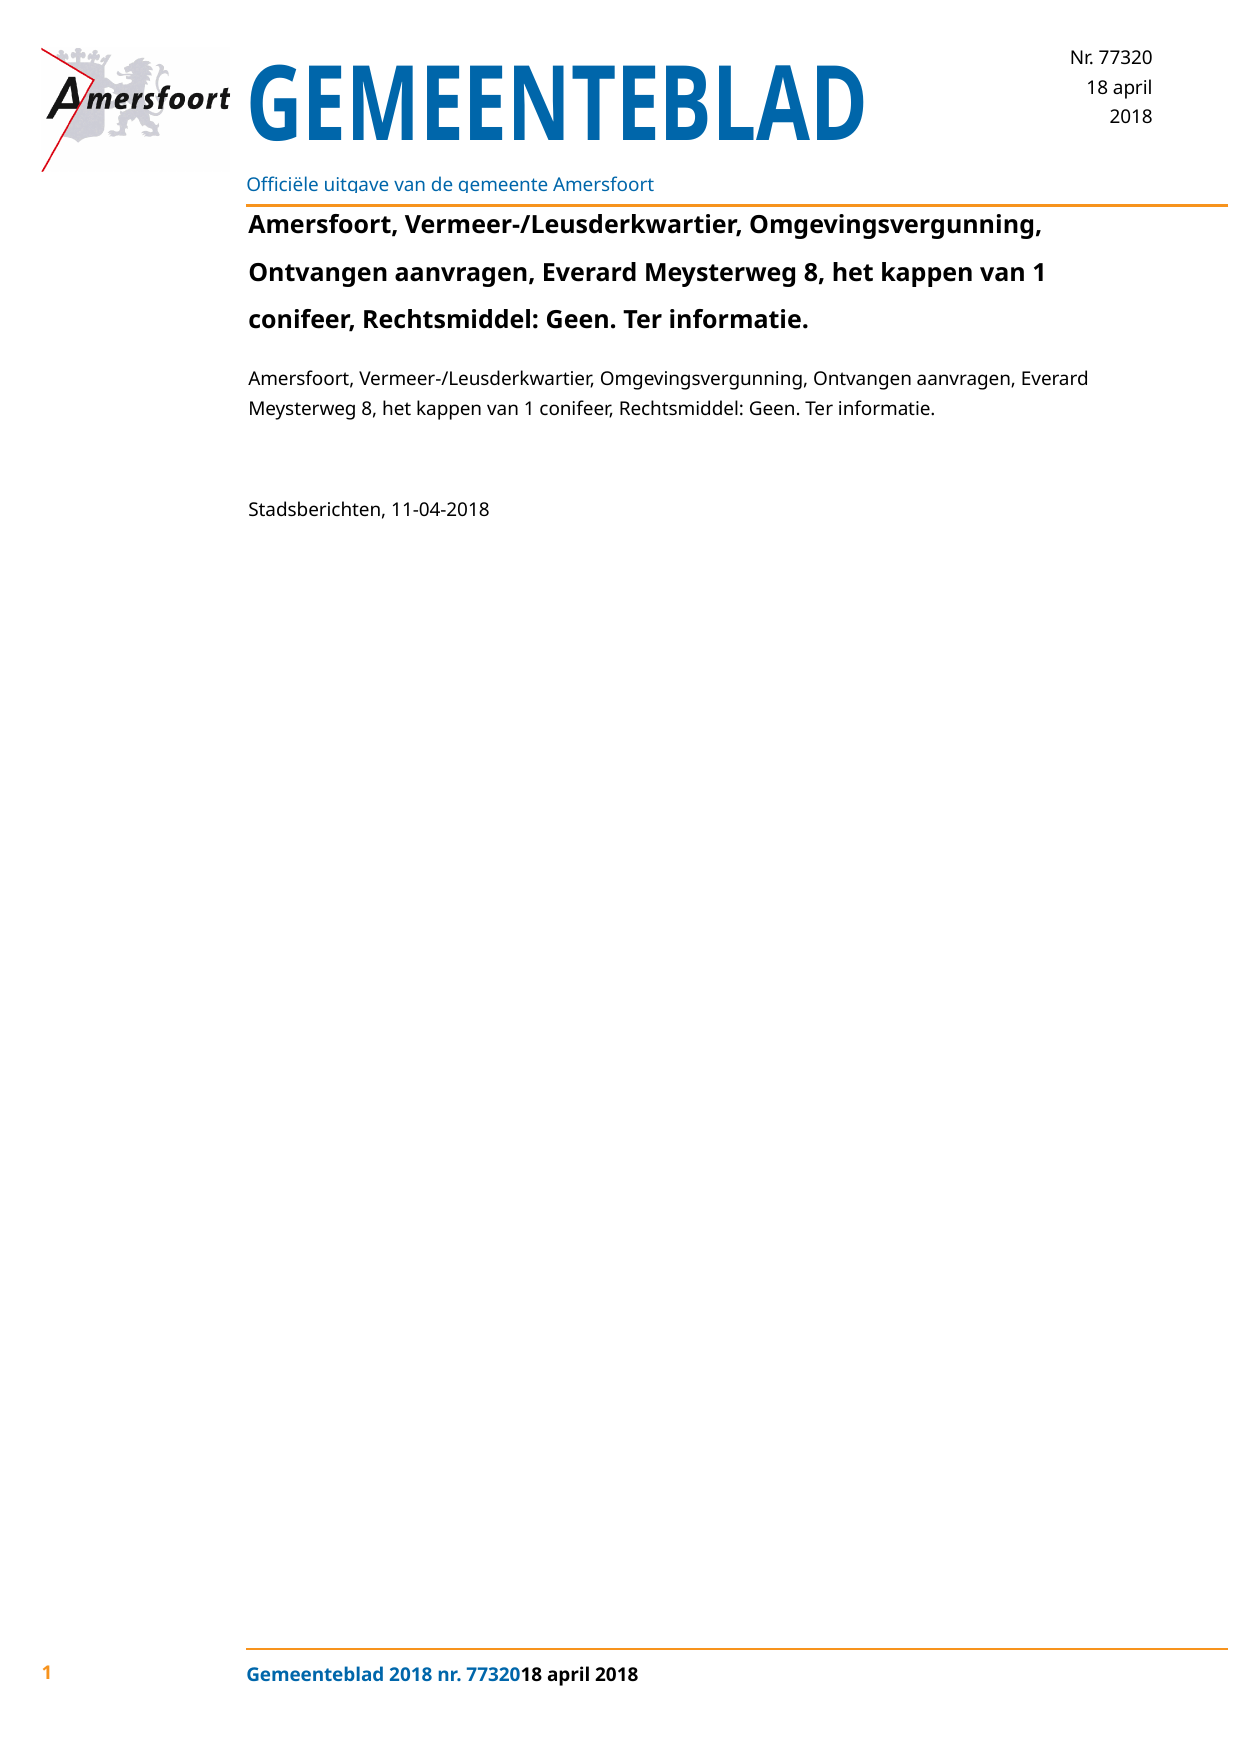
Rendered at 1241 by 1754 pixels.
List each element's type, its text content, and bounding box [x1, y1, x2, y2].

text Stadsberichten, 11-04-2018 [248, 496, 1152, 522]
text Amersfoort, Vermeer-/Leusderkwartier, Omgevingsvergunning, Ontvangen aanvragen, Everard Meysterweg 8, het kappen van 1 conifeer, Rechtsmiddel: Geen. Ter informatie. [248, 207, 1152, 336]
picture [41, 47, 231, 172]
text Amersfoort, Vermeer-/Leusderkwartier, Omgevingsvergunning, Ontvangen aanvragen, Everard Meysterweg 8, het kappen van 1 conifeer, Rechtsmiddel: Geen. Ter informatie. [248, 366, 1152, 421]
